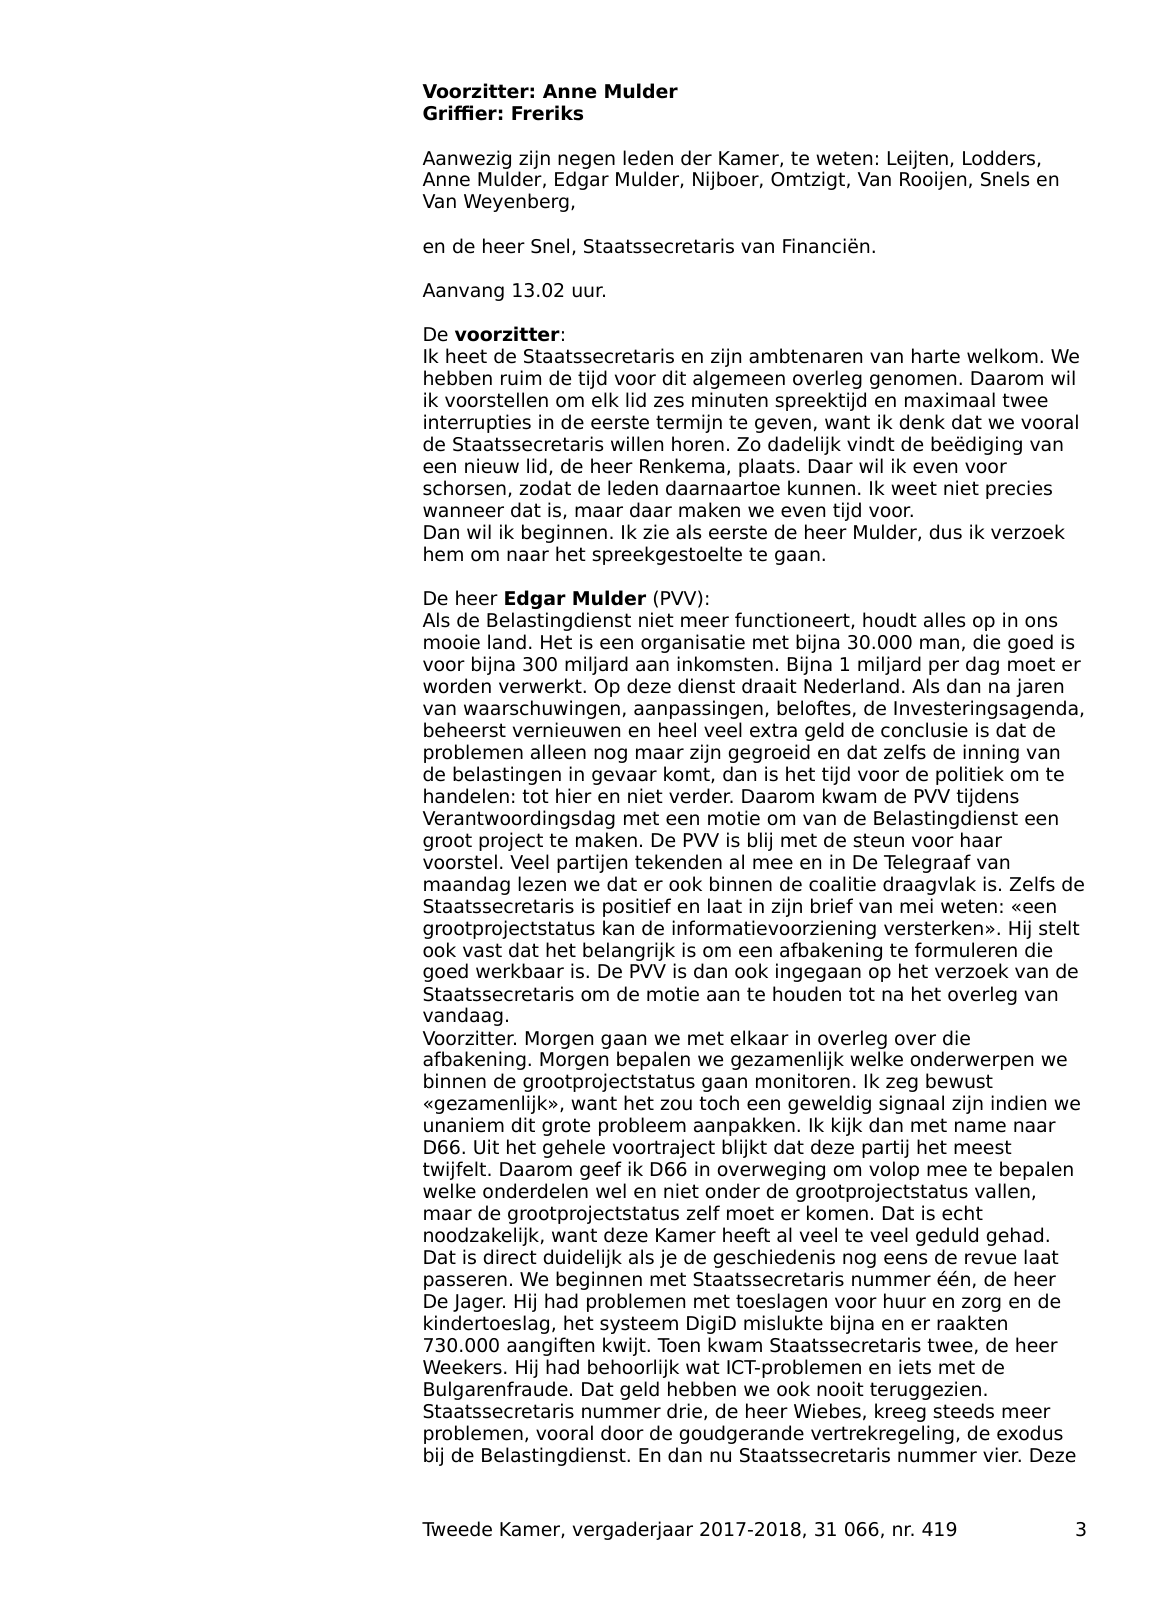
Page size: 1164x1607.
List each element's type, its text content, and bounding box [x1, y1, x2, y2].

text Voorzitter: Anne Mulder [422, 81, 1087, 103]
text Als de Belastingdienst niet meer functioneert, houdt alles op in ons mooie land. Het is een organisatie met bijna 30.000 man, die goed is voor bijna 300 miljard aan inkomsten. Bijna 1 miljard per dag moet er worden verwerkt. Op deze dienst draait Nederland. Als dan na jaren van waarschuwingen, aanpassingen, beloftes, de Investeringsagenda, beheerst vernieuwen en heel veel extra geld de conclusie is dat de problemen alleen nog maar zijn gegroeid en dat zelfs de inning van de belastingen in gevaar komt, dan is het tijd voor de politiek om te handelen: tot hier en niet verder. Daarom kwam de PVV tijdens Verantwoordingsdag met een motie om van de Belastingdienst een groot project te maken. De PVV is blij met de steun voor haar voorstel. Veel partijen tekenden al mee en in De Telegraaf van maandag lezen we dat er ook binnen de coalitie draagvlak is. Zelfs de Staatssecretaris is positief en laat in zijn brief van mei weten: «een grootprojectstatus kan de informatievoorziening versterken». Hij stelt ook vast dat het belangrijk is om een afbakening te formuleren die goed werkbaar is. De PVV is dan ook ingegaan op het verzoek van de Staatssecretaris om de motie aan te houden tot na het overleg van vandaag. [422, 610, 1087, 1027]
text Dan wil ik beginnen. Ik zie als eerste de heer Mulder, dus ik verzoek hem om naar het spreekgestoelte te gaan. [422, 522, 1087, 566]
text De heer Edgar Mulder (PVV): [422, 588, 1087, 610]
text Ik heet de Staatssecretaris en zijn ambtenaren van harte welkom. We hebben ruim de tijd voor dit algemeen overleg genomen. Daarom wil ik voorstellen om elk lid zes minuten spreektijd en maximaal twee interrupties in de eerste termijn te geven, want ik denk dat we vooral de Staatssecretaris willen horen. Zo dadelijk vindt de beëdiging van een nieuw lid, de heer Renkema, plaats. Daar wil ik even voor schorsen, zodat de leden daarnaartoe kunnen. Ik weet niet precies wanneer dat is, maar daar maken we even tijd voor. [422, 346, 1087, 522]
text Aanwezig zijn negen leden der Kamer, te weten: Leijten, Lodders, Anne Mulder, Edgar Mulder, Nijboer, Omtzigt, Van Rooijen, Snels en Van Weyenberg, [422, 147, 1087, 213]
text en de heer Snel, Staatssecretaris van Financiën. [422, 236, 1087, 257]
text De voorzitter: [422, 324, 1087, 346]
text Aanvang 13.02 uur. [422, 280, 1087, 302]
text Griffier: Freriks [422, 103, 1087, 125]
text Voorzitter. Morgen gaan we met elkaar in overleg over die afbakening. Morgen bepalen we gezamenlijk welke onderwerpen we binnen de grootprojectstatus gaan monitoren. Ik zeg bewust «gezamenlijk», want het zou toch een geweldig signaal zijn indien we unaniem dit grote probleem aanpakken. Ik kijk dan met name naar D66. Uit het gehele voortraject blijkt dat deze partij het meest twijfelt. Daarom geef ik D66 in overweging om volop mee te bepalen welke onderdelen wel en niet onder de grootprojectstatus vallen, maar de grootprojectstatus zelf moet er komen. Dat is echt noodzakelijk, want deze Kamer heeft al veel te veel geduld gehad. Dat is direct duidelijk als je de geschiedenis nog eens de revue laat passeren. We beginnen met Staatssecretaris nummer één, de heer De Jager. Hij had problemen met toeslagen voor huur en zorg en de kindertoeslag, het systeem DigiD mislukte bijna en er raakten 730.000 aangiften kwijt. Toen kwam Staatssecretaris twee, de heer Weekers. Hij had behoorlijk wat ICT-problemen en iets met de Bulgarenfraude. Dat geld hebben we ook nooit teruggezien. Staatssecretaris nummer drie, de heer Wiebes, kreeg steeds meer problemen, vooral door de goudgerande vertrekregeling, de exodus bij de Belastingdienst. En dan nu Staatssecretaris nummer vier. Deze [422, 1027, 1087, 1467]
